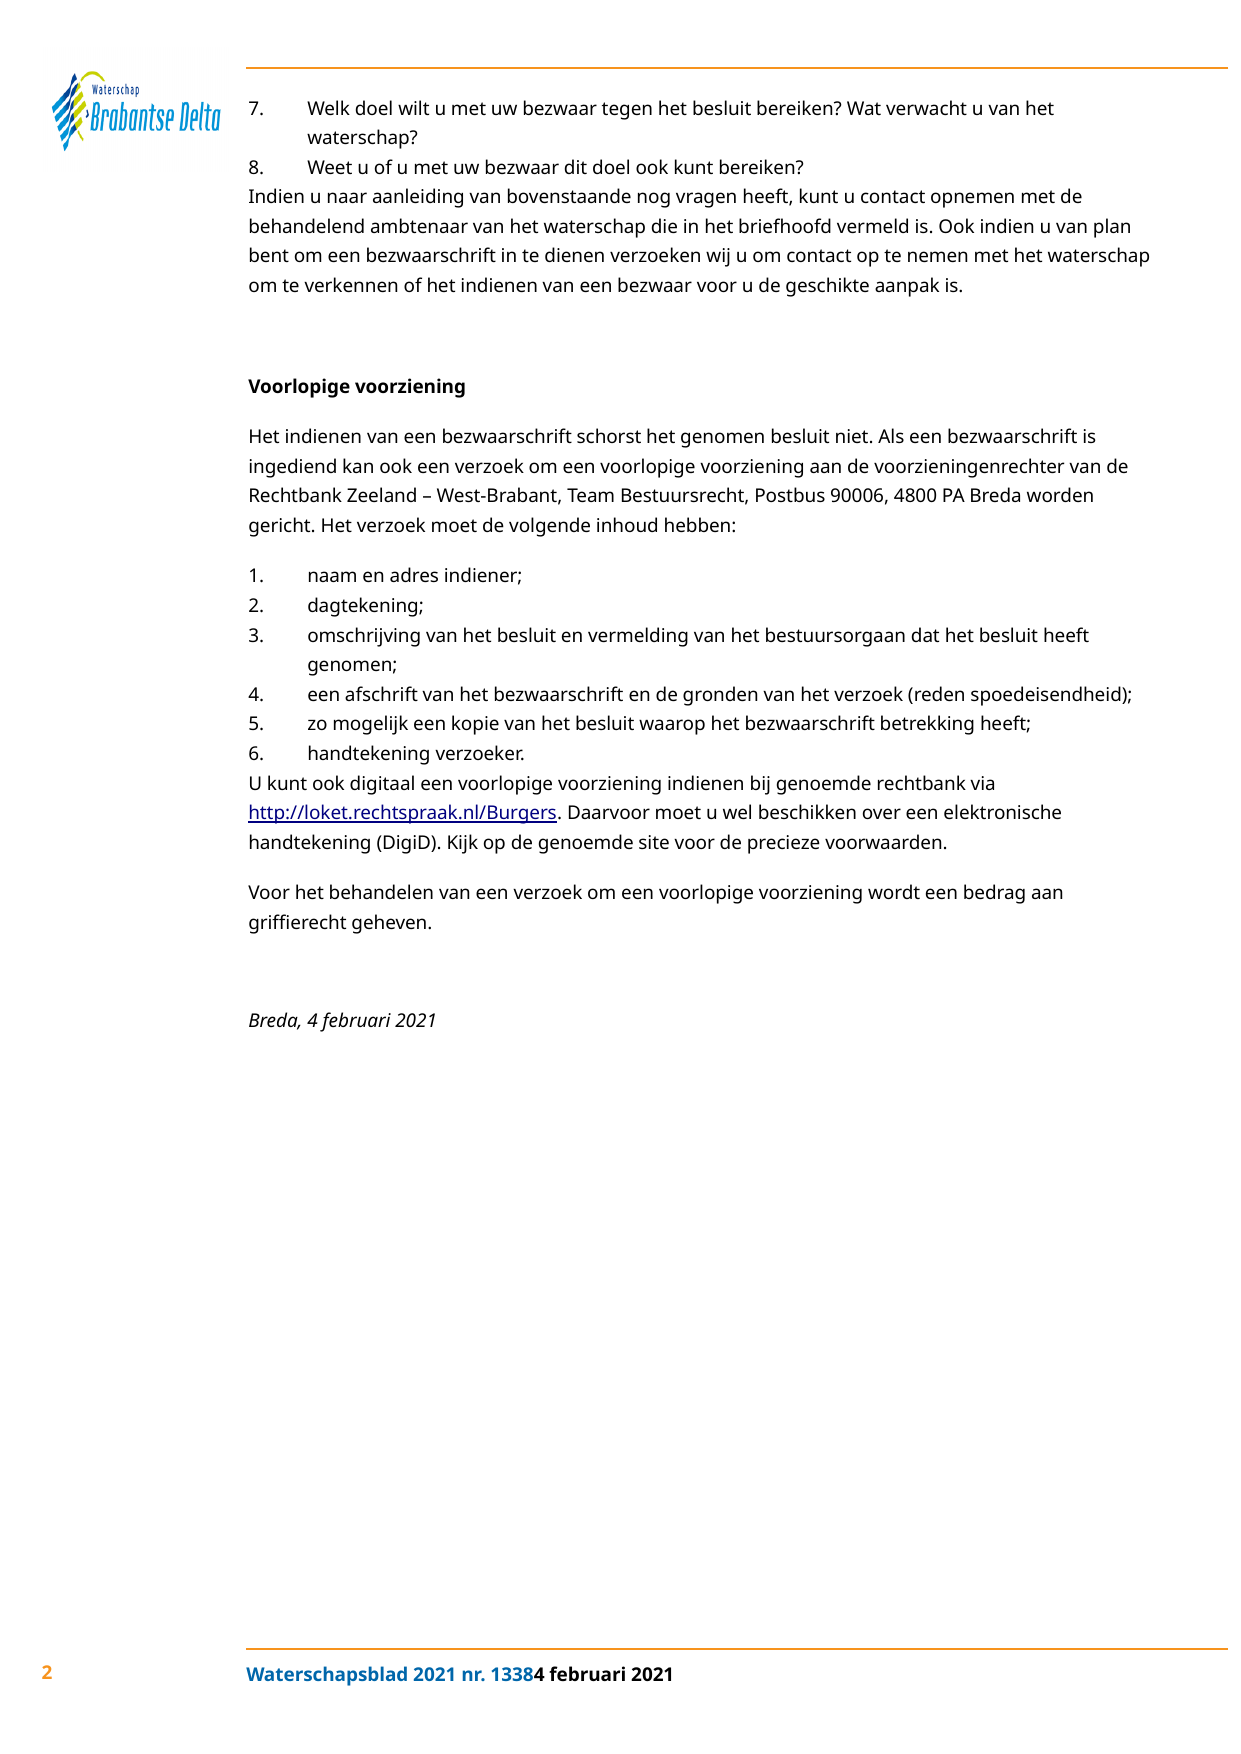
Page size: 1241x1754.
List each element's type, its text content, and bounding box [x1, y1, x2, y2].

list een afschrift van het bezwaarschrift en de gronden van het verzoek (reden spoedeisendheid); [248, 681, 1152, 707]
text Indien u naar aanleiding van bovenstaande nog vragen heeft, kunt u contact opnemen met de behandelend ambtenaar van het waterschap die in het briefhoofd vermeld is. Ook indien u van plan bent om een bezwaarschrift in te dienen verzoeken wij u om contact op te nemen met het waterschap om te verkennen of het indienen van een bezwaar voor u de geschikte aanpak is. [248, 183, 1152, 298]
list zo mogelijk een kopie van het besluit waarop het bezwaarschrift betrekking heeft; [248, 711, 1152, 736]
picture [41, 47, 231, 172]
text Het indienen van een bezwaarschrift schorst het genomen besluit niet. Als een bezwaarschrift is ingediend kan ook een verzoek om een voorlopige voorziening aan de voorzieningenrechter van de Rechtbank Zeeland – West-Brabant, Team Bestuursrecht, Postbus 90006, 4800 PA Breda worden gericht. Het verzoek moet de volgende inhoud hebben: [248, 423, 1152, 538]
text Voorlopige voorziening [248, 373, 1152, 399]
text U kunt ook digitaal een voorlopige voorziening indienen bij genoemde rechtbank via http://loket.rechtspraak.nl/Burgers. Daarvoor moet u wel beschikken over een elektronische handtekening (DigiD). Kijk op de genoemde site voor de precieze voorwaarden. [248, 770, 1152, 855]
text Voor het behandelen van een verzoek om een voorlopige voorziening wordt een bedrag aan griffierecht geheven. [248, 879, 1152, 935]
text Breda, 4 februari 2021 [248, 1007, 1152, 1033]
list dagtekening; [248, 592, 1152, 618]
list omschrijving van het besluit en vermelding van het bestuursorgaan dat het besluit heeft genomen; [248, 622, 1152, 677]
list handtekening verzoeker. [248, 740, 1152, 766]
list Weet u of u met uw bezwaar dit doel ook kunt bereiken? [248, 154, 1152, 180]
list naam en adres indiener; [248, 563, 1152, 588]
list Welk doel wilt u met uw bezwaar tegen het besluit bereiken? Wat verwacht u van het waterschap? [248, 95, 1152, 150]
